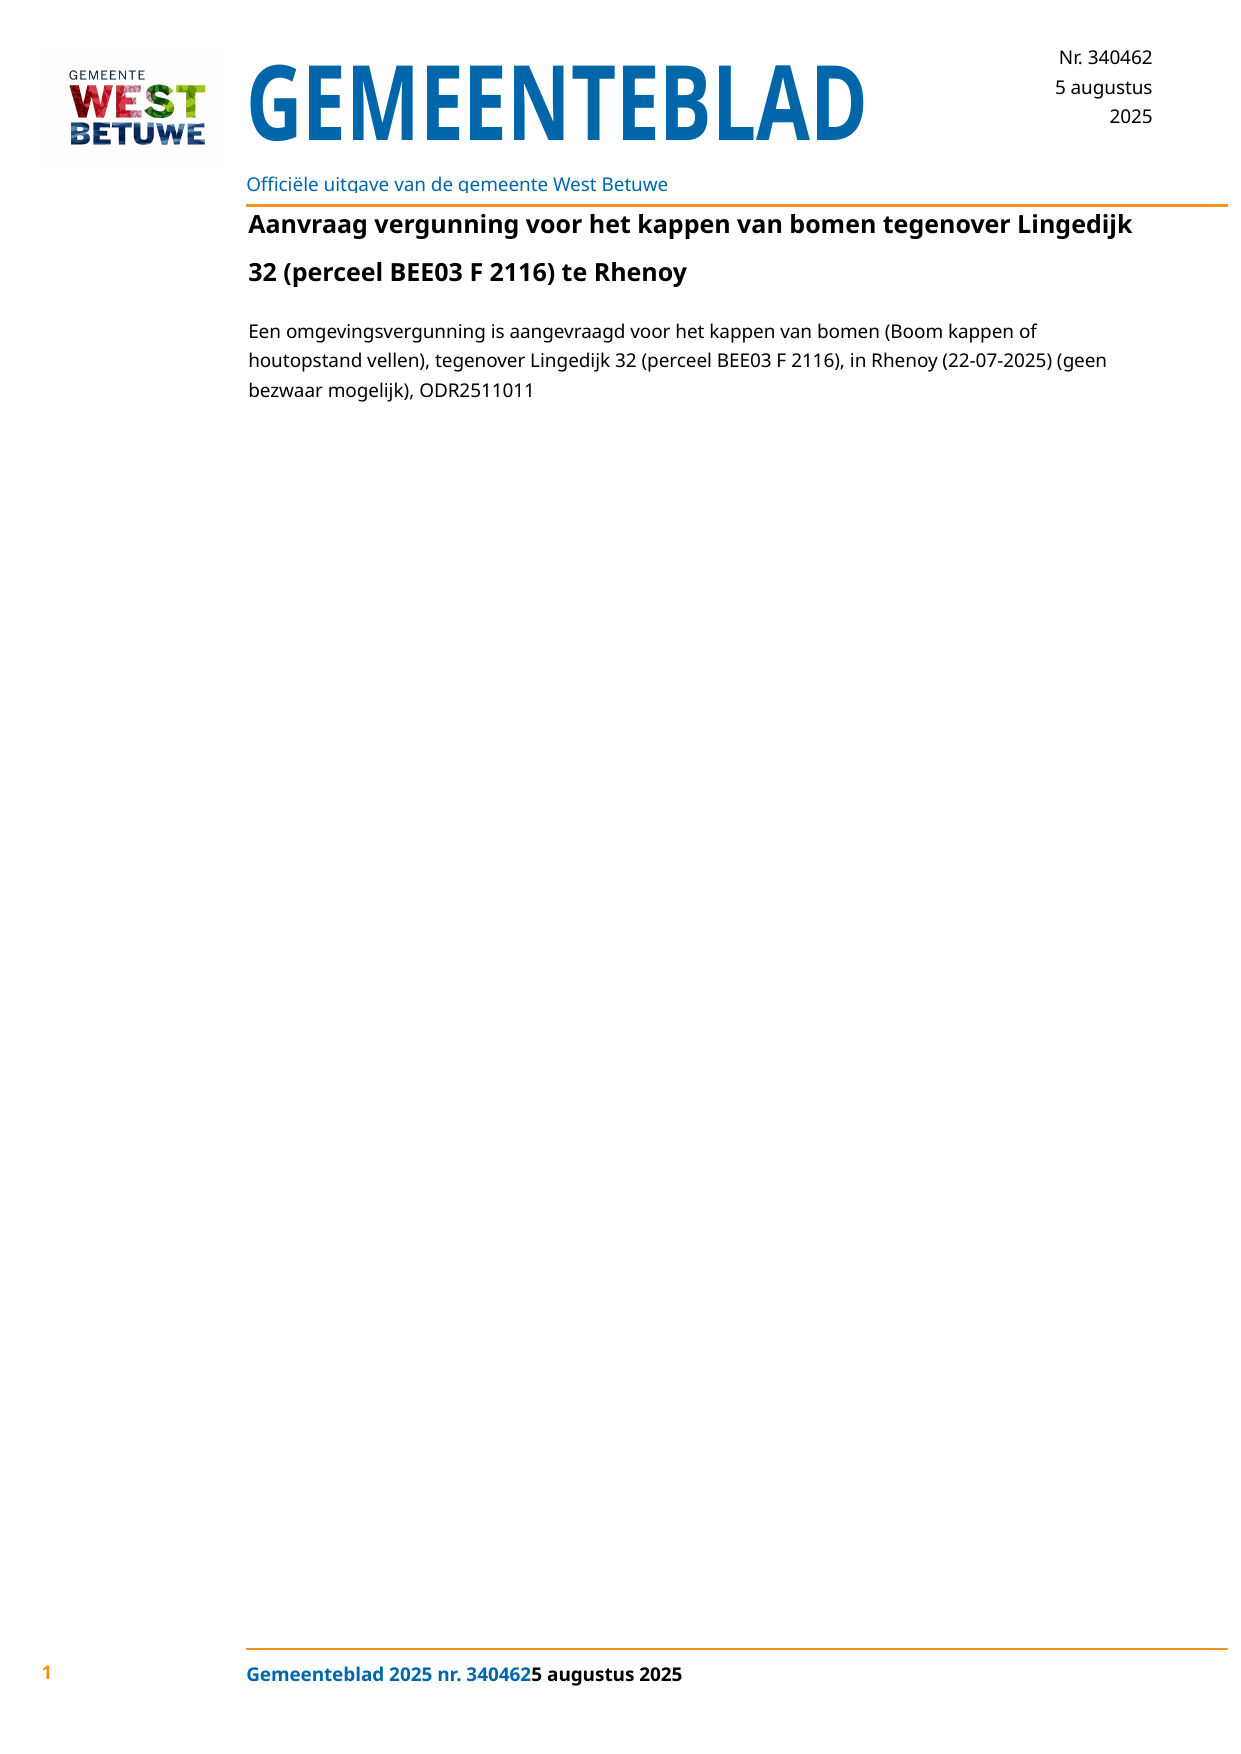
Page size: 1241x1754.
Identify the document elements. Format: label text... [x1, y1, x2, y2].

text Aanvraag vergunning voor het kappen van bomen tegenover Lingedijk 32 (perceel BEE03 F 2116) te Rhenoy [248, 207, 1152, 288]
picture [41, 47, 231, 172]
text Een omgevingsvergunning is aangevraagd voor het kappen van bomen (Boom kappen of houtopstand vellen), tegenover Lingedijk 32 (perceel BEE03 F 2116), in Rhenoy (22-07-2025) (geen bezwaar mogelijk), ODR2511011 [248, 318, 1152, 403]
